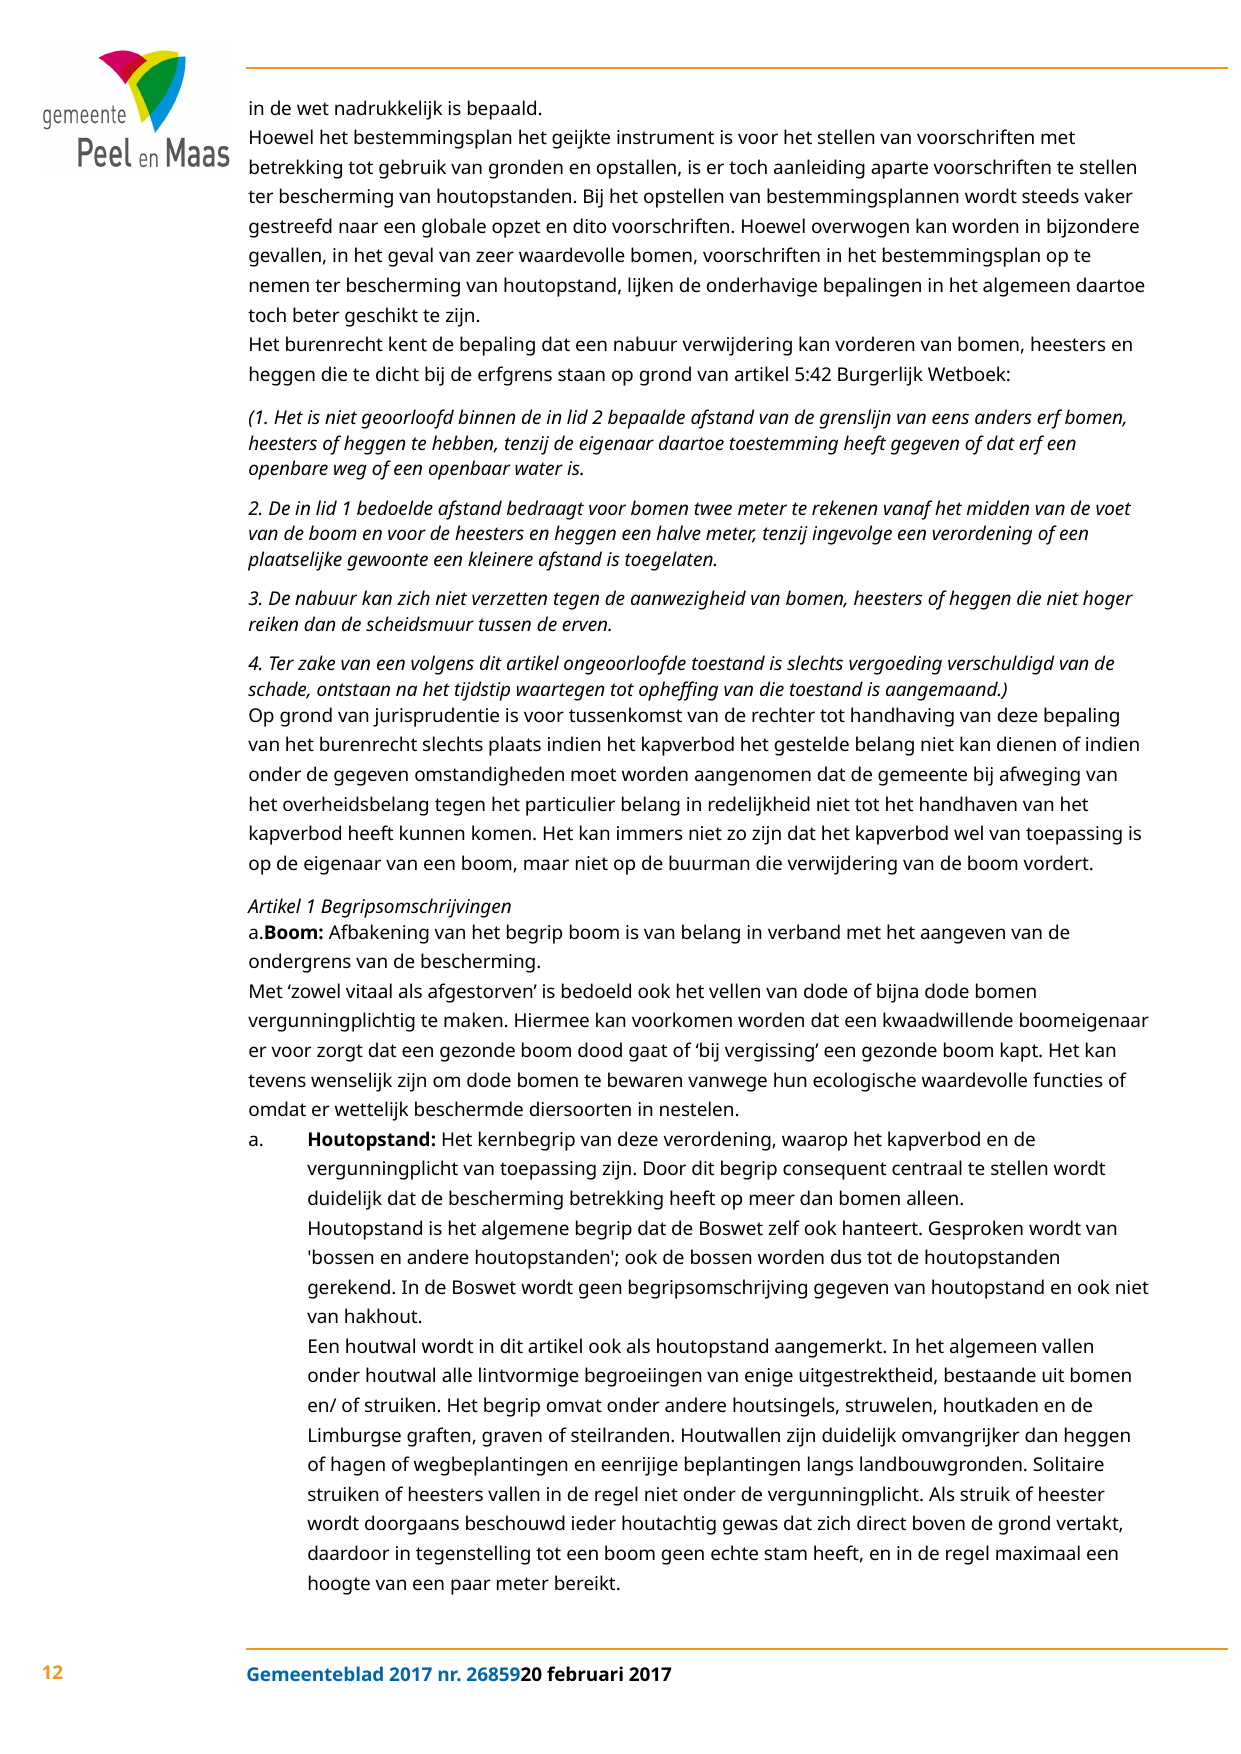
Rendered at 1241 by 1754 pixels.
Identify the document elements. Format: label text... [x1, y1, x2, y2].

text (1. Het is niet geoorloofd binnen de in lid 2 bepaalde afstand van de grenslijn van eens anders erf bomen, heesters of heggen te hebben, tenzij de eigenaar daartoe toestemming heeft gegeven of dat erf een openbare weg of een openbaar water is. [248, 404, 1152, 481]
list Houtopstand is het algemene begrip dat de Boswet zelf ook hanteert. Gesproken wordt van 'bossen en andere houtopstanden'; ook de bossen worden dus tot de houtopstanden gerekend. In de Boswet wordt geen begripsomschrijving gegeven van houtopstand en ook niet van hakhout. [248, 1215, 1152, 1329]
text in de wet nadrukkelijk is bepaald. [248, 95, 1152, 121]
text 4. Ter zake van een volgens dit artikel ongeoorloofde toestand is slechts vergoeding verschuldigd van de schade, ontstaan na het tijdstip waartegen tot opheffing van die toestand is aangemaand.) [248, 651, 1152, 702]
text Artikel 1 Begripsomschrijvingen [248, 893, 1152, 919]
picture [41, 47, 231, 172]
text Op grond van jurisprudentie is voor tussenkomst van de rechter tot handhaving van deze bepaling van het burenrecht slechts plaats indien het kapverbod het gestelde belang niet kan dienen of indien onder de gegeven omstandigheden moet worden aangenomen dat de gemeente bij afweging van het overheidsbelang tegen het particulier belang in redelijkheid niet tot het handhaven van het kapverbod heeft kunnen komen. Het kan immers niet zo zijn dat het kapverbod wel van toepassing is op de eigenaar van een boom, maar niet op de buurman die verwijdering van de boom vordert. [248, 702, 1152, 876]
text Met ‘zowel vitaal als afgestorven’ is bedoeld ook het vellen van dode of bijna dode bomen vergunningplichtig te maken. Hiermee kan voorkomen worden dat een kwaadwillende boomeigenaar er voor zorgt dat een gezonde boom dood gaat of ‘bij vergissing’ een gezonde boom kapt. Het kan tevens wenselijk zijn om dode bomen te bewaren vanwege hun ecologische waardevolle functies of omdat er wettelijk beschermde diersoorten in nestelen. [248, 978, 1152, 1122]
text a.Boom: Afbakening van het begrip boom is van belang in verband met het aangeven van de ondergrens van de bescherming. [248, 919, 1152, 974]
list Een houtwal wordt in dit artikel ook als houtopstand aangemerkt. In het algemeen vallen onder houtwal alle lintvormige begroeiingen van enige uitgestrektheid, bestaande uit bomen en/ of struiken. Het begrip omvat onder andere houtsingels, struwelen, houtkaden en de Limburgse graften, graven of steilranden. Houtwallen zijn duidelijk omvangrijker dan heggen of hagen of wegbeplantingen en eenrijige beplantingen langs landbouwgronden. Solitaire struiken of heesters vallen in de regel niet onder de vergunningplicht. Als struik of heester wordt doorgaans beschouwd ieder houtachtig gewas dat zich direct boven de grond vertakt, daardoor in tegenstelling tot een boom geen echte stam heeft, en in de regel maximaal een hoogte van een paar meter bereikt. [248, 1333, 1152, 1595]
text 2. De in lid 1 bedoelde afstand bedraagt voor bomen twee meter te rekenen vanaf het midden van de voet van de boom en voor de heesters en heggen een halve meter, tenzij ingevolge een verordening of een plaatselijke gewoonte een kleinere afstand is toegelaten. [248, 495, 1152, 572]
text Hoewel het bestemmingsplan het geijkte instrument is voor het stellen van voorschriften met betrekking tot gebruik van gronden en opstallen, is er toch aanleiding aparte voorschriften te stellen ter bescherming van houtopstanden. Bij het opstellen van bestemmingsplannen wordt steeds vaker gestreefd naar een globale opzet en dito voorschriften. Hoewel overwogen kan worden in bijzondere gevallen, in het geval van zeer waardevolle bomen, voorschriften in het bestemmingsplan op te nemen ter bescherming van houtopstand, lijken de onderhavige bepalingen in het algemeen daartoe toch beter geschikt te zijn. [248, 124, 1152, 328]
text 3. De nabuur kan zich niet verzetten tegen de aanwezigheid van bomen, heesters of heggen die niet hoger reiken dan de scheidsmuur tussen de erven. [248, 586, 1152, 637]
list Houtopstand: Het kernbegrip van deze verordening, waarop het kapverbod en de vergunningplicht van toepassing zijn. Door dit begrip consequent centraal te stellen wordt duidelijk dat de bescherming betrekking heeft op meer dan bomen alleen. [248, 1126, 1152, 1211]
text Het burenrecht kent de bepaling dat een nabuur verwijdering kan vorderen van bomen, heesters en heggen die te dicht bij de erfgrens staan op grond van artikel 5:42 Burgerlijk Wetboek: [248, 331, 1152, 387]
